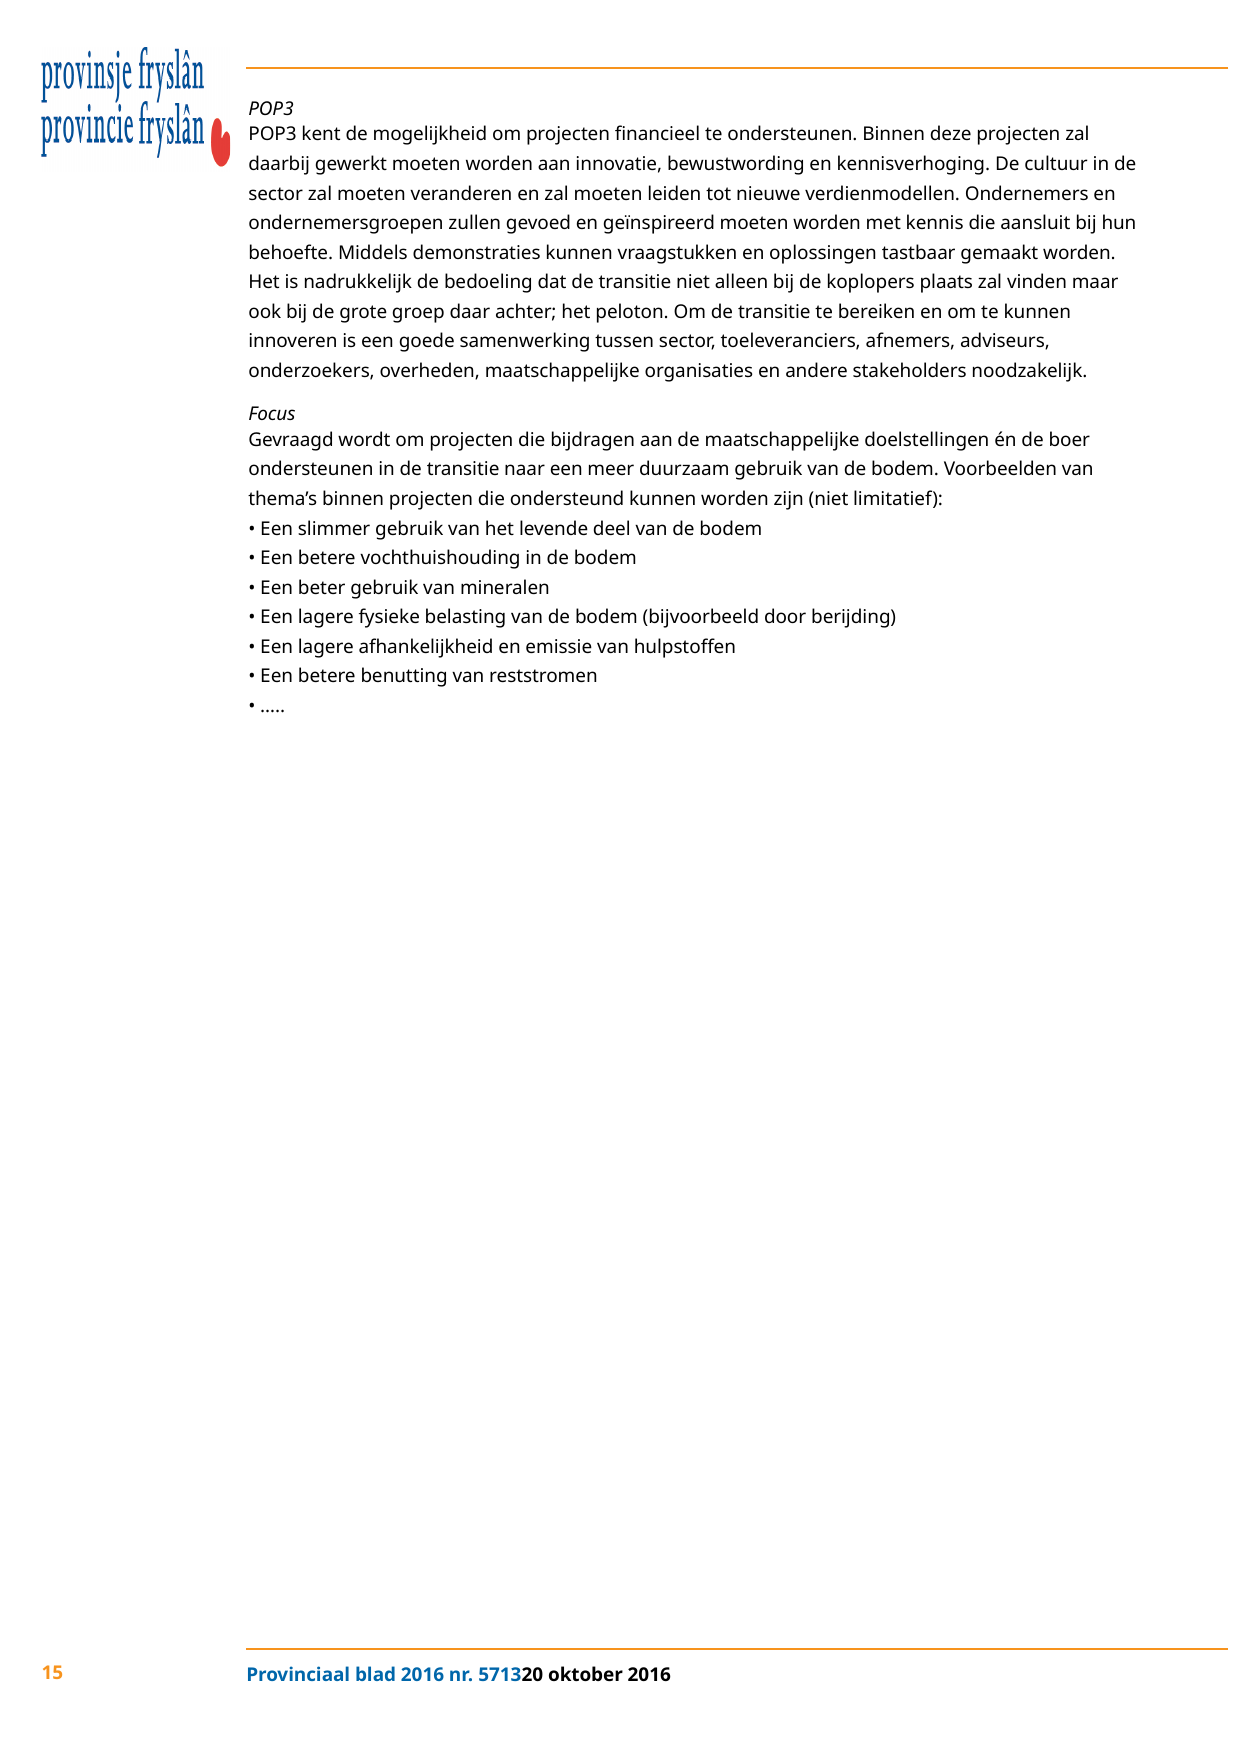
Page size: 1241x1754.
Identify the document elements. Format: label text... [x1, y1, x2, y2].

text POP3 [248, 95, 1152, 121]
text • Een beter gebruik van mineralen [248, 574, 1152, 600]
text Focus [248, 400, 1152, 426]
text • Een slimmer gebruik van het levende deel van de bodem [248, 515, 1152, 541]
text • ….. [248, 692, 1152, 718]
text • Een betere vochthuishouding in de bodem [248, 544, 1152, 570]
text Gevraagd wordt om projecten die bijdragen aan de maatschappelijke doelstellingen én de boer ondersteunen in de transitie naar een meer duurzaam gebruik van de bodem. Voorbeelden van thema’s binnen projecten die ondersteund kunnen worden zijn (niet limitatief): [248, 426, 1152, 511]
text • Een lagere fysieke belasting van de bodem (bijvoorbeeld door berijding) [248, 603, 1152, 629]
text POP3 kent de mogelijkheid om projecten financieel te ondersteunen. Binnen deze projecten zal daarbij gewerkt moeten worden aan innovatie, bewustwording en kennisverhoging. De cultuur in de sector zal moeten veranderen en zal moeten leiden tot nieuwe verdienmodellen. Ondernemers en ondernemersgroepen zullen gevoed en geïnspireerd moeten worden met kennis die aansluit bij hun behoefte. Middels demonstraties kunnen vraagstukken en oplossingen tastbaar gemaakt worden. Het is nadrukkelijk de bedoeling dat de transitie niet alleen bij de koplopers plaats zal vinden maar ook bij de grote groep daar achter; het peloton. Om de transitie te bereiken en om te kunnen innoveren is een goede samenwerking tussen sector, toeleveranciers, afnemers, adviseurs, onderzoekers, overheden, maatschappelijke organisaties en andere stakeholders noodzakelijk. [248, 121, 1152, 383]
picture [41, 47, 231, 172]
text • Een betere benutting van reststromen [248, 663, 1152, 688]
text • Een lagere afhankelijkheid en emissie van hulpstoffen [248, 633, 1152, 659]
